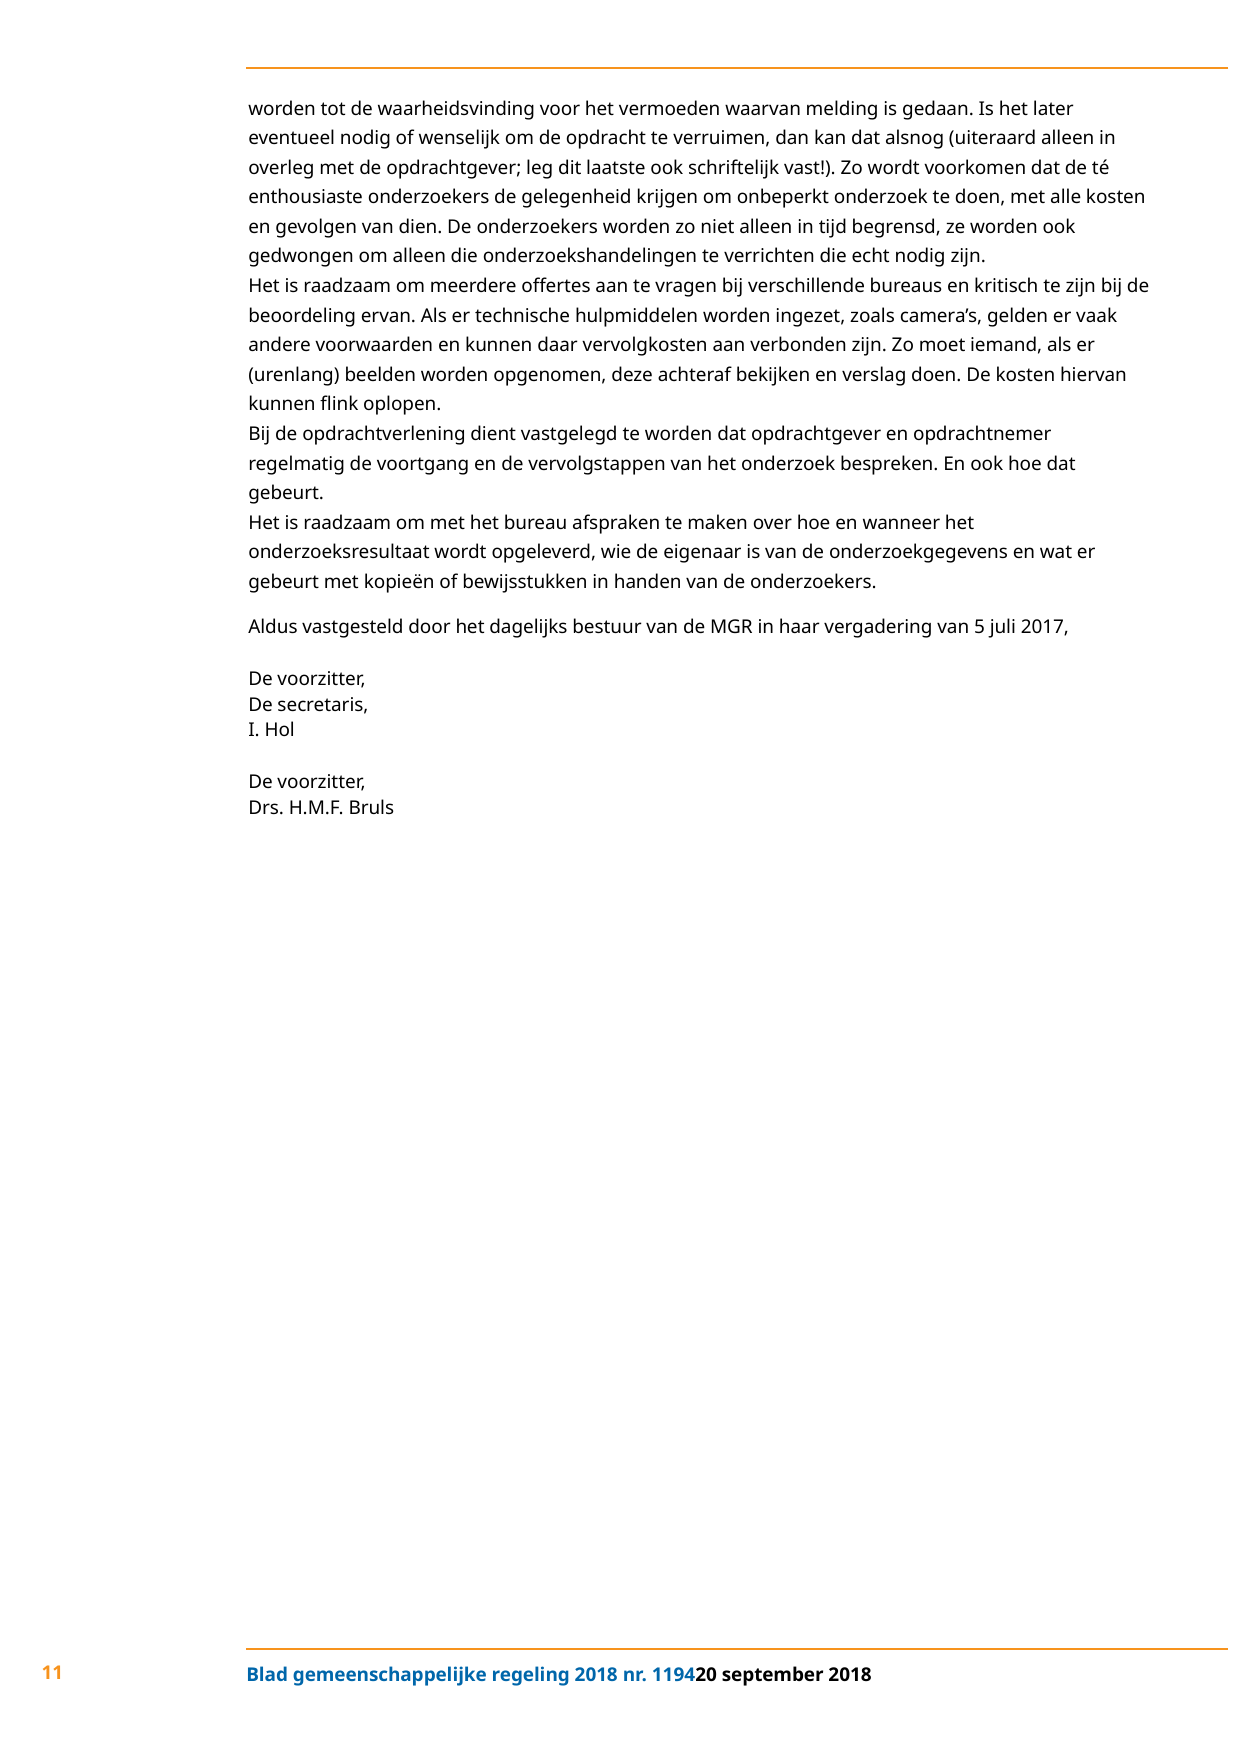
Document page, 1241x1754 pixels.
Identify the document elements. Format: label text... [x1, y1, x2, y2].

text Het is raadzaam om met het bureau afspraken te maken over hoe en wanneer het onderzoeksresultaat wordt opgeleverd, wie de eigenaar is van de onderzoekgegevens en wat er gebeurt met kopieën of bewijsstukken in handen van de onderzoekers. [248, 509, 1152, 594]
text Bij de opdrachtverlening dient vastgelegd te worden dat opdrachtgever en opdrachtnemer regelmatig de voortgang en de vervolgstappen van het onderzoek bespreken. En ook hoe dat gebeurt. [248, 420, 1152, 505]
text Drs. H.M.F. Bruls [248, 794, 1152, 819]
picture [41, 47, 231, 172]
text De secretaris, [248, 691, 1152, 717]
text worden tot de waarheidsvinding voor het vermoeden waarvan melding is gedaan. Is het later eventueel nodig of wenselijk om de opdracht te verruimen, dan kan dat alsnog (uiteraard alleen in overleg met de opdrachtgever; leg dit laatste ook schriftelijk vast!). Zo wordt voorkomen dat de té enthousiaste onderzoekers de gelegenheid krijgen om onbeperkt onderzoek te doen, met alle kosten en gevolgen van dien. De onderzoekers worden zo niet alleen in tijd begrensd, ze worden ook gedwongen om alleen die onderzoekshandelingen te verrichten die echt nodig zijn. [248, 95, 1152, 268]
text De voorzitter, [248, 665, 1152, 691]
text I. Hol [248, 717, 1152, 742]
text Aldus vastgesteld door het dagelijks bestuur van de MGR in haar vergadering van 5 juli 2017, [248, 614, 1152, 639]
text Het is raadzaam om meerdere offertes aan te vragen bij verschillende bureaus en kritisch te zijn bij de beoordeling ervan. Als er technische hulpmiddelen worden ingezet, zoals camera’s, gelden er vaak andere voorwaarden en kunnen daar vervolgkosten aan verbonden zijn. Zo moet iemand, als er (urenlang) beelden worden opgenomen, deze achteraf bekijken en verslag doen. De kosten hiervan kunnen flink oplopen. [248, 272, 1152, 416]
text De voorzitter, [248, 768, 1152, 794]
